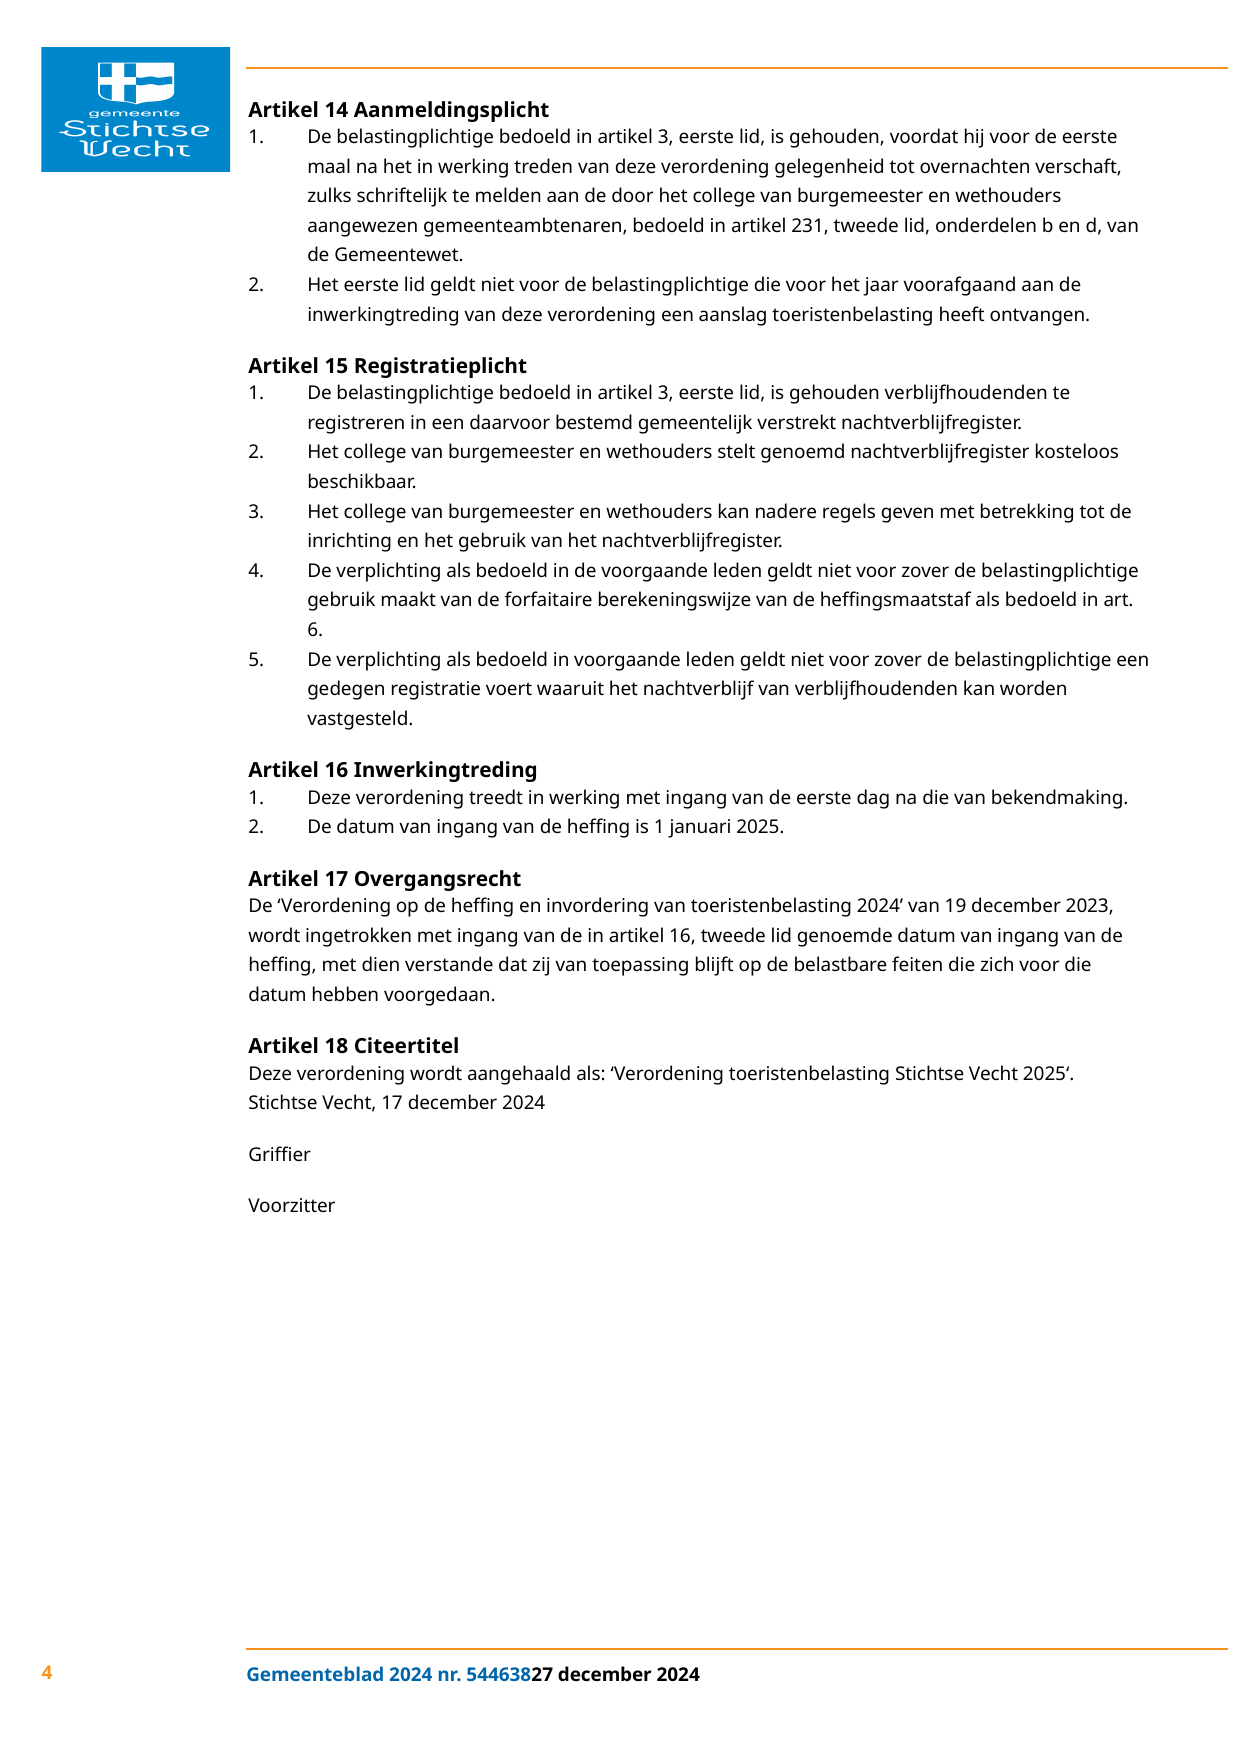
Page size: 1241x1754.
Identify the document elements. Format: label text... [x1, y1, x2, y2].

picture [137, 63, 174, 103]
text Stichtse Vecht, 17 december 2024 [248, 1089, 1152, 1115]
list Het college van burgemeester en wethouders stelt genoemd nachtverblijfregister kosteloos beschikbaar. [248, 439, 1152, 494]
list Het eerste lid geldt niet voor de belastingplichtige die voor het jaar voorafgaand aan de inwerkingtreding van deze verordening een aanslag toeristenbelasting heeft ontvangen. [248, 271, 1152, 326]
picture [99, 63, 135, 101]
text Deze verordening wordt aangehaald als: ‘Verordening toeristenbelasting Stichtse Vecht 2025‘. [248, 1060, 1152, 1086]
text Artikel 14 Aanmeldingsplicht [248, 95, 1152, 123]
list De verplichting als bedoeld in voorgaande leden geldt niet voor zover de belastingplichtige een gedegen registratie voert waaruit het nachtverblijf van verblijfhoudenden kan worden vastgesteld. [248, 646, 1152, 731]
list De belastingplichtige bedoeld in artikel 3, eerste lid, is gehouden verblijfhoudenden te registreren in een daarvoor bestemd gemeentelijk verstrekt nachtverblijfregister. [248, 379, 1152, 435]
text Artikel 17 Overgangsrecht [248, 864, 1152, 892]
text Artikel 18 Citeertitel [248, 1031, 1152, 1060]
text Voorzitter [248, 1192, 1152, 1218]
list Het college van burgemeester en wethouders kan nadere regels geven met betrekking tot de inrichting en het gebruik van het nachtverblijfregister. [248, 498, 1152, 553]
list De datum van ingang van de heffing is 1 januari 2025. [248, 813, 1152, 839]
text De ‘Verordening op de heffing en invordering van toeristenbelasting 2024’ van 19 december 2023, wordt ingetrokken met ingang van de in artikel 16, tweede lid genoemde datum van ingang van de heffing, met dien verstande dat zij van toepassing blijft op de belastbare feiten die zich voor die datum hebben voorgedaan. [248, 892, 1152, 1007]
list Deze verordening treedt in werking met ingang van de eerste dag na die van bekendmaking. [248, 784, 1152, 809]
text Artikel 16 Inwerkingtreding [248, 755, 1152, 784]
list De verplichting als bedoeld in de voorgaande leden geldt niet voor zover de belastingplichtige gebruik maakt van de forfaitaire berekeningswijze van de heffingsmaatstaf als bedoeld in art. 6. [248, 557, 1152, 642]
text Griffier [248, 1141, 1152, 1167]
list De belastingplichtige bedoeld in artikel 3, eerste lid, is gehouden, voordat hij voor de eerste maal na het in werking treden van deze verordening gelegenheid tot overnachten verschaft, zulks schriftelijk te melden aan de door het college van burgemeester en wethouders aangewezen gemeenteambtenaren, bedoeld in artikel 231, tweede lid, onderdelen b en d, van de Gemeentewet. [248, 123, 1152, 267]
text Artikel 15 Registratieplicht [248, 351, 1152, 379]
